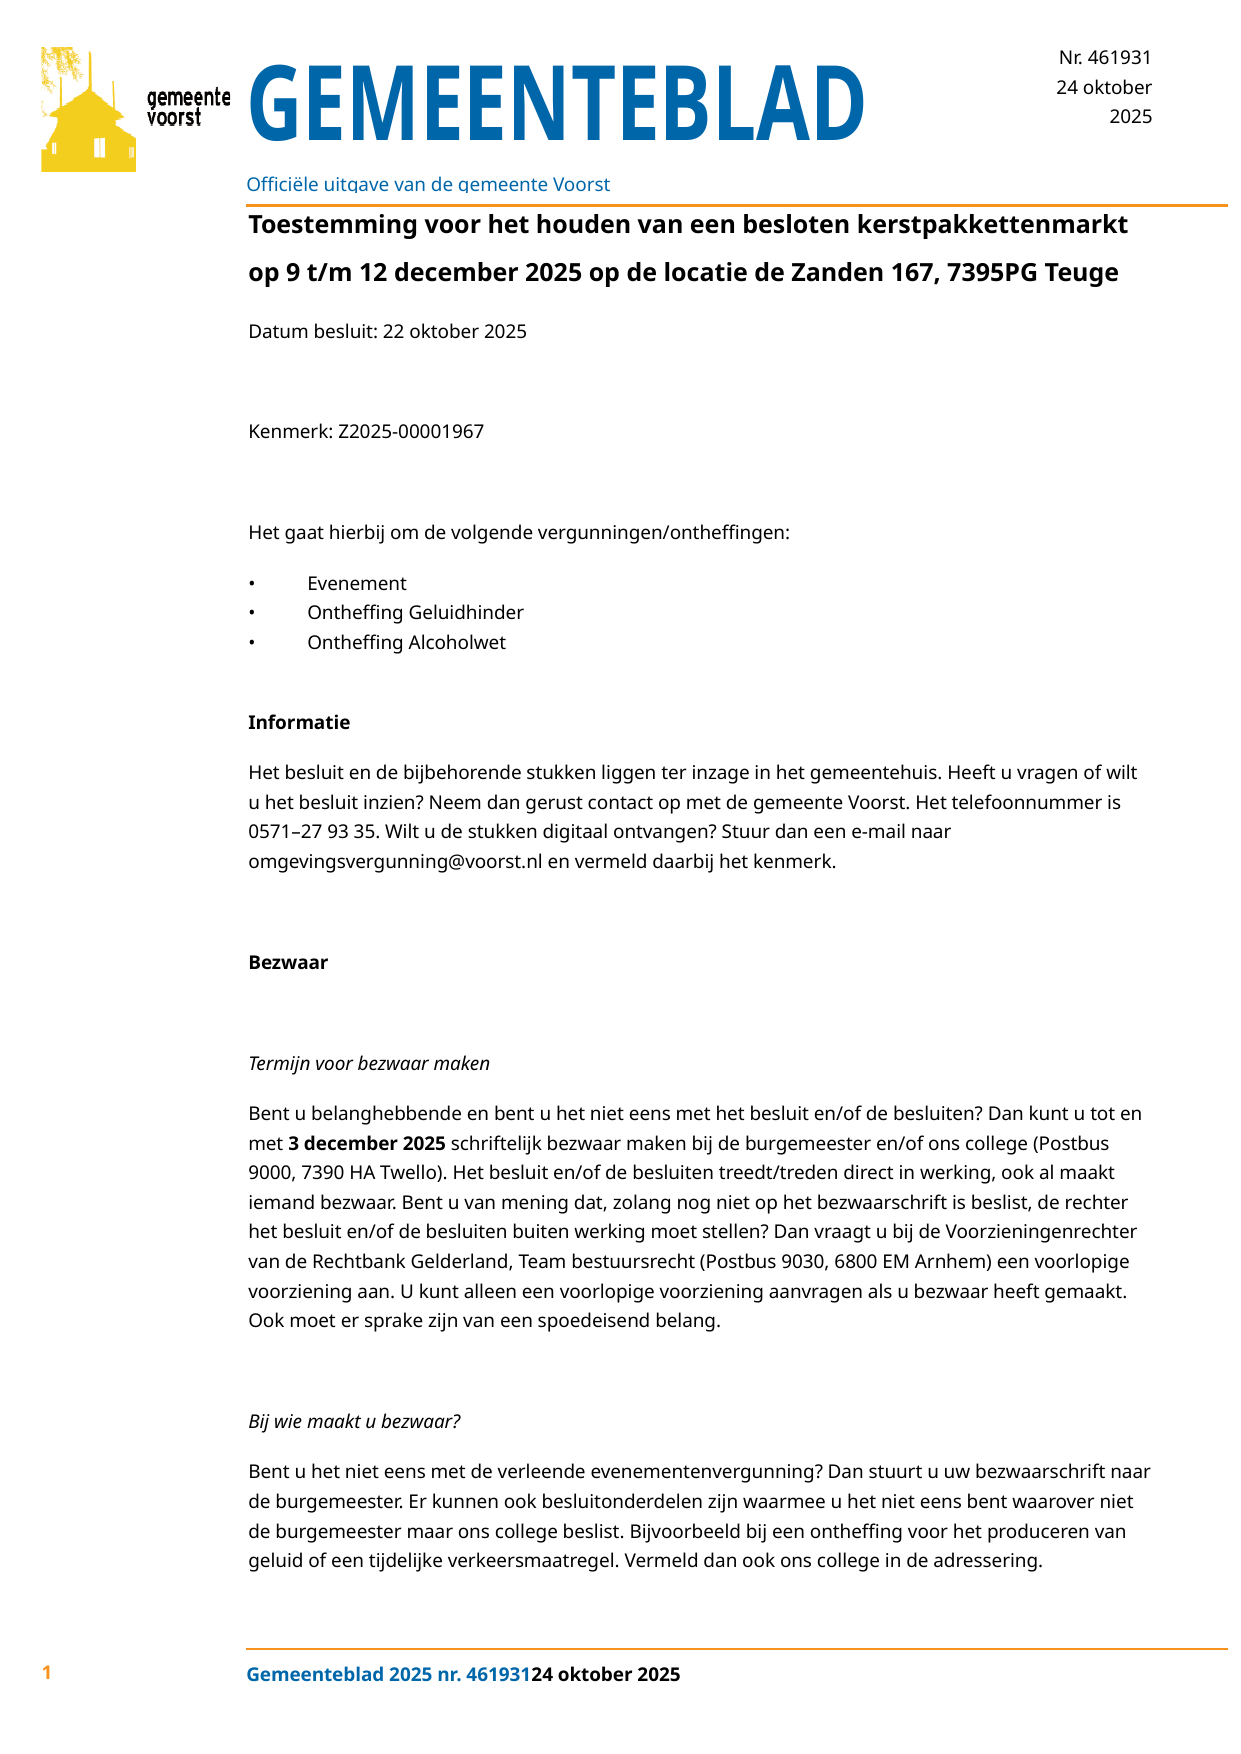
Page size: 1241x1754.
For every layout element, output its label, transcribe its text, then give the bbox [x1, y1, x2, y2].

text Bent u het niet eens met de verleende evenementenvergunning? Dan stuurt u uw bezwaarschrift naar de burgemeester. Er kunnen ook besluitonderdelen zijn waarmee u het niet eens bent waarover niet de burgemeester maar ons college beslist. Bijvoorbeeld bij een ontheffing voor het produceren van geluid of een tijdelijke verkeersmaatregel. Vermeld dan ook ons college in de adressering. [248, 1459, 1152, 1573]
text Bij wie maakt u bezwaar? [248, 1408, 1152, 1434]
text Informatie [248, 709, 1152, 735]
text Toestemming voor het houden van een besloten kerstpakkettenmarkt op 9 t/m 12 december 2025 op de locatie de Zanden 167, 7395PG Teuge [248, 207, 1152, 288]
text Het besluit en de bijbehorende stukken liggen ter inzage in het gemeentehuis. Heeft u vragen of wilt u het besluit inzien? Neem dan gerust contact op met de gemeente Voorst. Het telefoonnummer is 0571–27 93 35. Wilt u de stukken digitaal ontvangen? Stuur dan een e-mail naar omgevingsvergunning@voorst.nl en vermeld daarbij het kenmerk. [248, 759, 1152, 874]
text Bezwaar [248, 949, 1152, 975]
list Ontheffing Alcoholwet [248, 629, 1152, 655]
text Bent u belanghebbende en bent u het niet eens met het besluit en/of de besluiten? Dan kunt u tot en met 3 december 2025 schriftelijk bezwaar maken bij de burgemeester en/of ons college (Postbus 9000, 7390 HA Twello). Het besluit en/of de besluiten treedt/treden direct in werking, ook al maakt iemand bezwaar. Bent u van mening dat, zolang nog niet op het bezwaarschrift is beslist, de rechter het besluit en/of de besluiten buiten werking moet stellen? Dan vraagt u bij de Voorzieningenrechter van de Rechtbank Gelderland, Team bestuursrecht (Postbus 9030, 6800 EM Arnhem) een voorlopige voorziening aan. U kunt alleen een voorlopige voorziening aanvragen als u bezwaar heeft gemaakt. Ook moet er sprake zijn van een spoedeisend belang. [248, 1100, 1152, 1333]
text Het gaat hierbij om de volgende vergunningen/ontheffingen: [248, 519, 1152, 545]
text Datum besluit: 22 oktober 2025 [248, 318, 1152, 344]
text Termijn voor bezwaar maken [248, 1050, 1152, 1076]
list Ontheffing Geluidhinder [248, 599, 1152, 625]
picture [41, 47, 231, 172]
list Evenement [248, 570, 1152, 596]
text Kenmerk: Z2025-00001967 [248, 419, 1152, 444]
